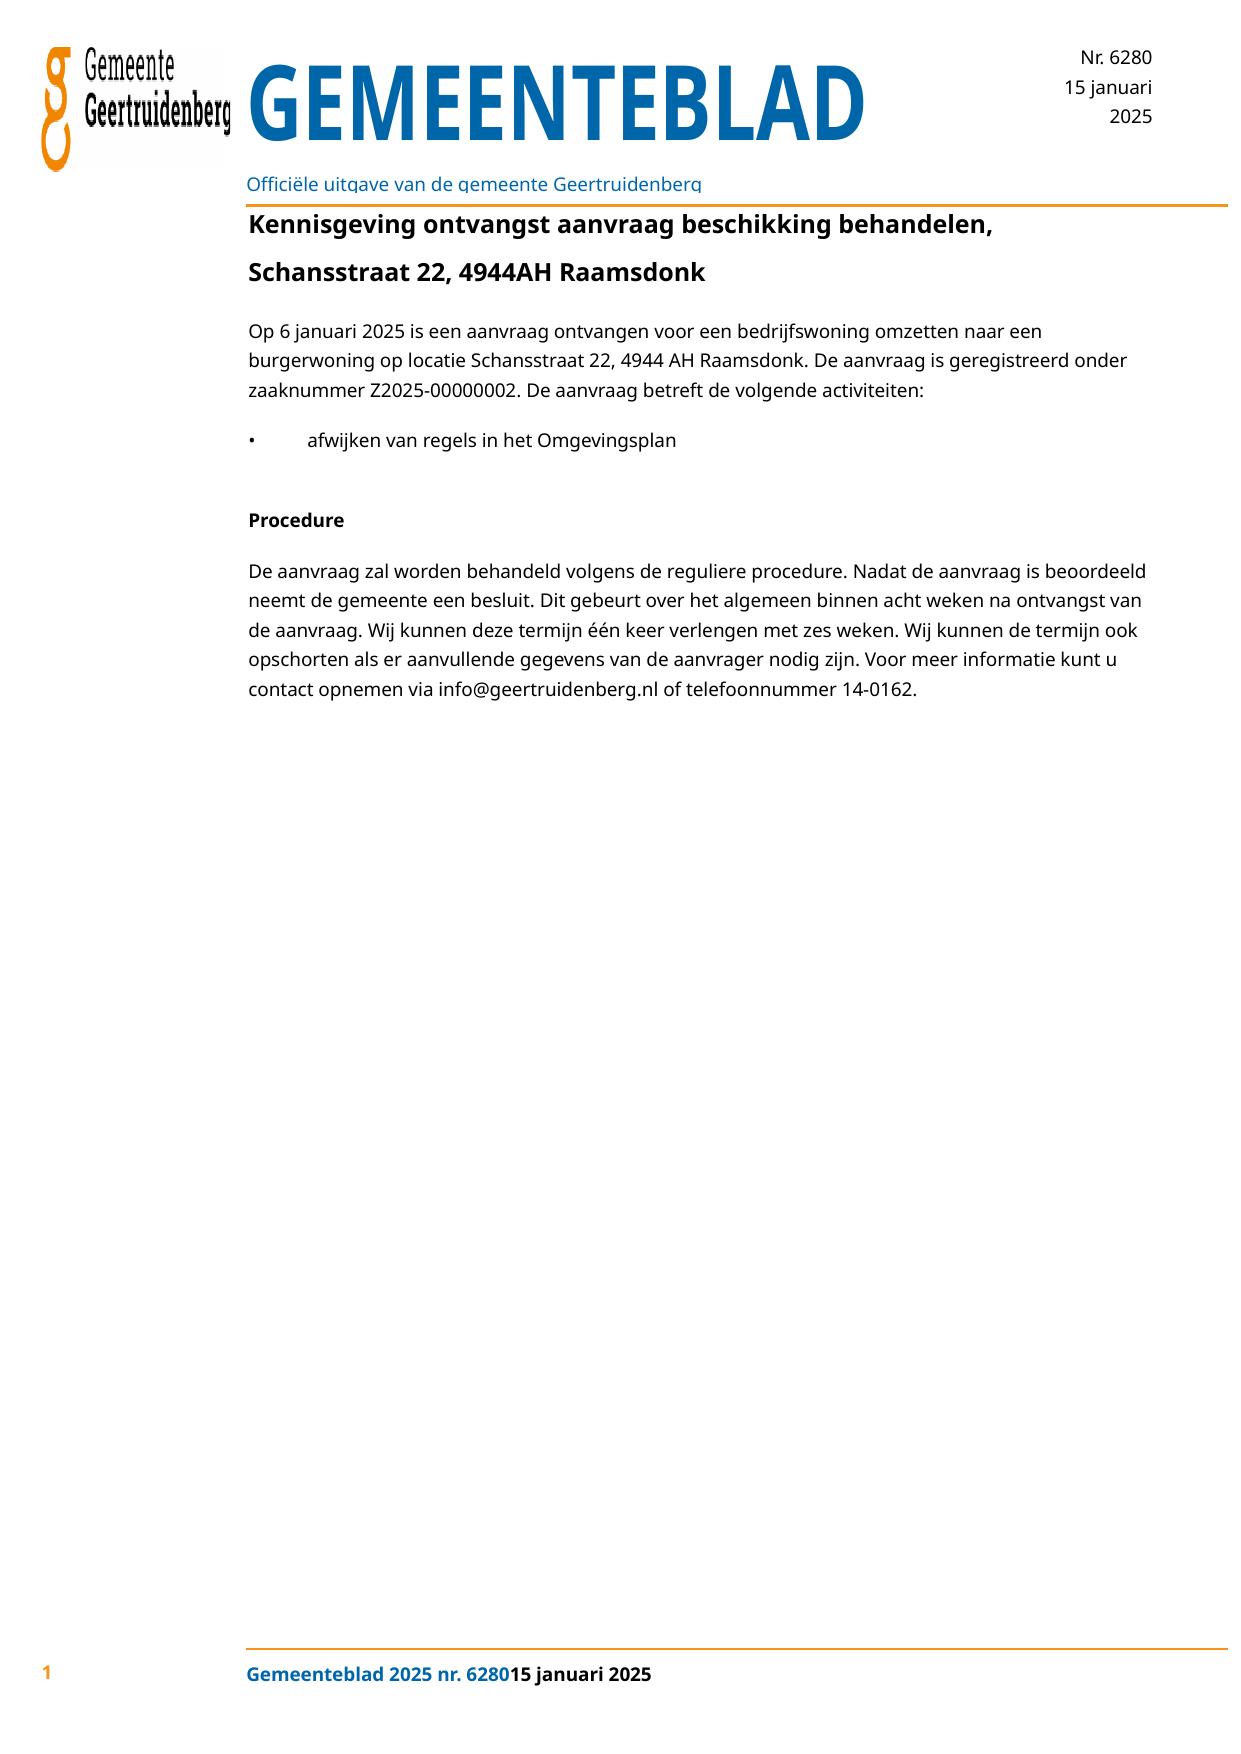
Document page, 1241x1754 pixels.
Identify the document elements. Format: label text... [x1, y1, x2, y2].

text De aanvraag zal worden behandeld volgens de reguliere procedure. Nadat de aanvraag is beoordeeld neemt de gemeente een besluit. Dit gebeurt over het algemeen binnen acht weken na ontvangst van de aanvraag. Wij kunnen deze termijn één keer verlengen met zes weken. Wij kunnen de termijn ook opschorten als er aanvullende gegevens van de aanvrager nodig zijn. Voor meer informatie kunt u contact opnemen via info@geertruidenberg.nl of telefoonnummer 14-0162. [248, 558, 1152, 702]
list afwijken van regels in het Omgevingsplan [248, 427, 1152, 453]
text Op 6 januari 2025 is een aanvraag ontvangen voor een bedrijfswoning omzetten naar een burgerwoning op locatie Schansstraat 22, 4944 AH Raamsdonk. De aanvraag is geregistreerd onder zaaknummer Z2025-00000002. De aanvraag betreft de volgende activiteiten: [248, 318, 1152, 403]
picture [41, 47, 231, 172]
text Kennisgeving ontvangst aanvraag beschikking behandelen, Schansstraat 22, 4944AH Raamsdonk [248, 207, 1152, 288]
text Procedure [248, 507, 1152, 533]
